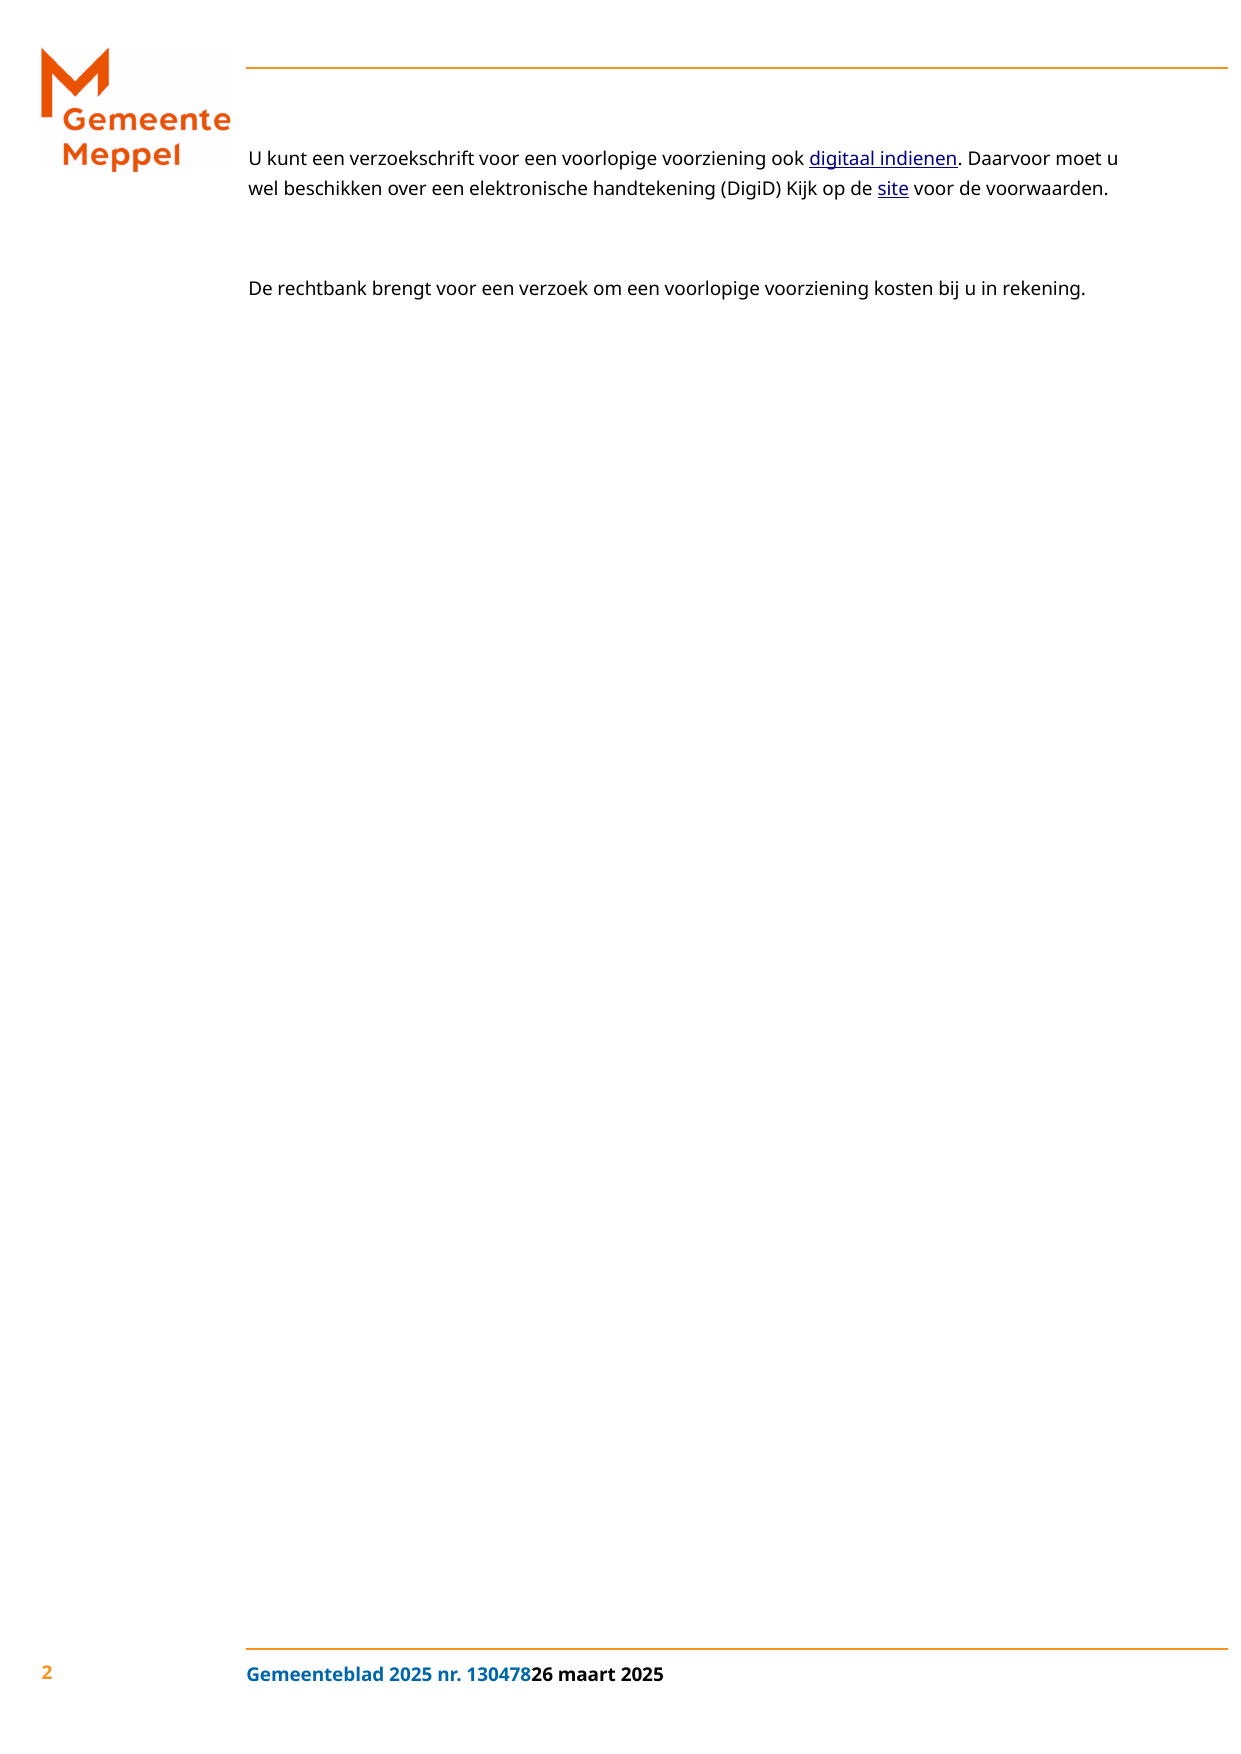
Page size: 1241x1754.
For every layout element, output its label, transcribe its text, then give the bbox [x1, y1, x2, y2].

picture [41, 47, 231, 172]
text De rechtbank brengt voor een verzoek om een voorlopige voorziening kosten bij u in rekening. [248, 276, 1152, 301]
text U kunt een verzoekschrift voor een voorlopige voorziening ook digitaal indienen. Daarvoor moet u wel beschikken over een elektronische handtekening (DigiD) Kijk op de site voor de voorwaarden. [248, 145, 1152, 201]
